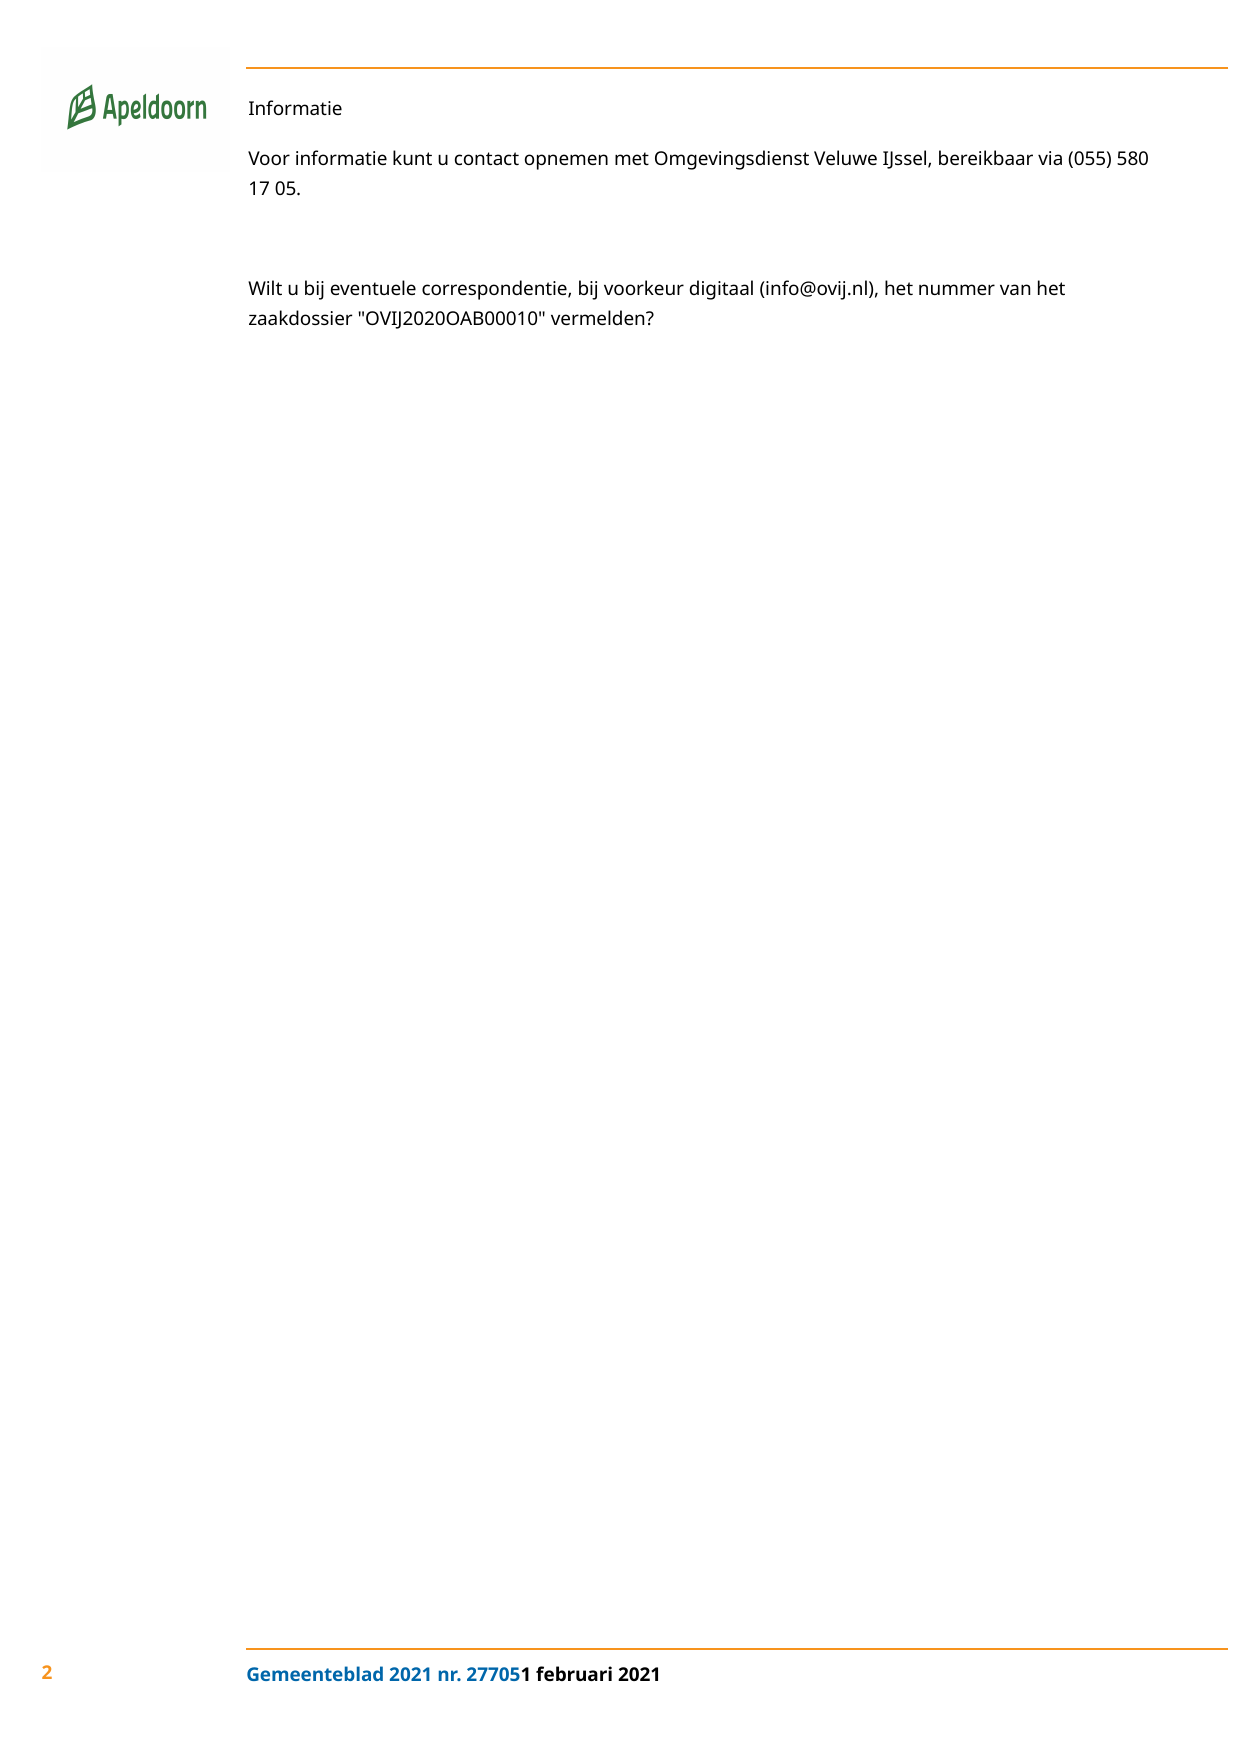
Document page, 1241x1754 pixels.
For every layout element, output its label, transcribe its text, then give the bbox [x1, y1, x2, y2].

text Informatie [248, 95, 1152, 121]
picture [41, 47, 231, 172]
text Voor informatie kunt u contact opnemen met Omgevingsdienst Veluwe IJssel, bereikbaar via (055) 580 17 05. [248, 145, 1152, 201]
text Wilt u bij eventuele correspondentie, bij voorkeur digitaal (info@ovij.nl), het nummer van het zaakdossier "OVIJ2020OAB00010" vermelden? [248, 276, 1152, 331]
